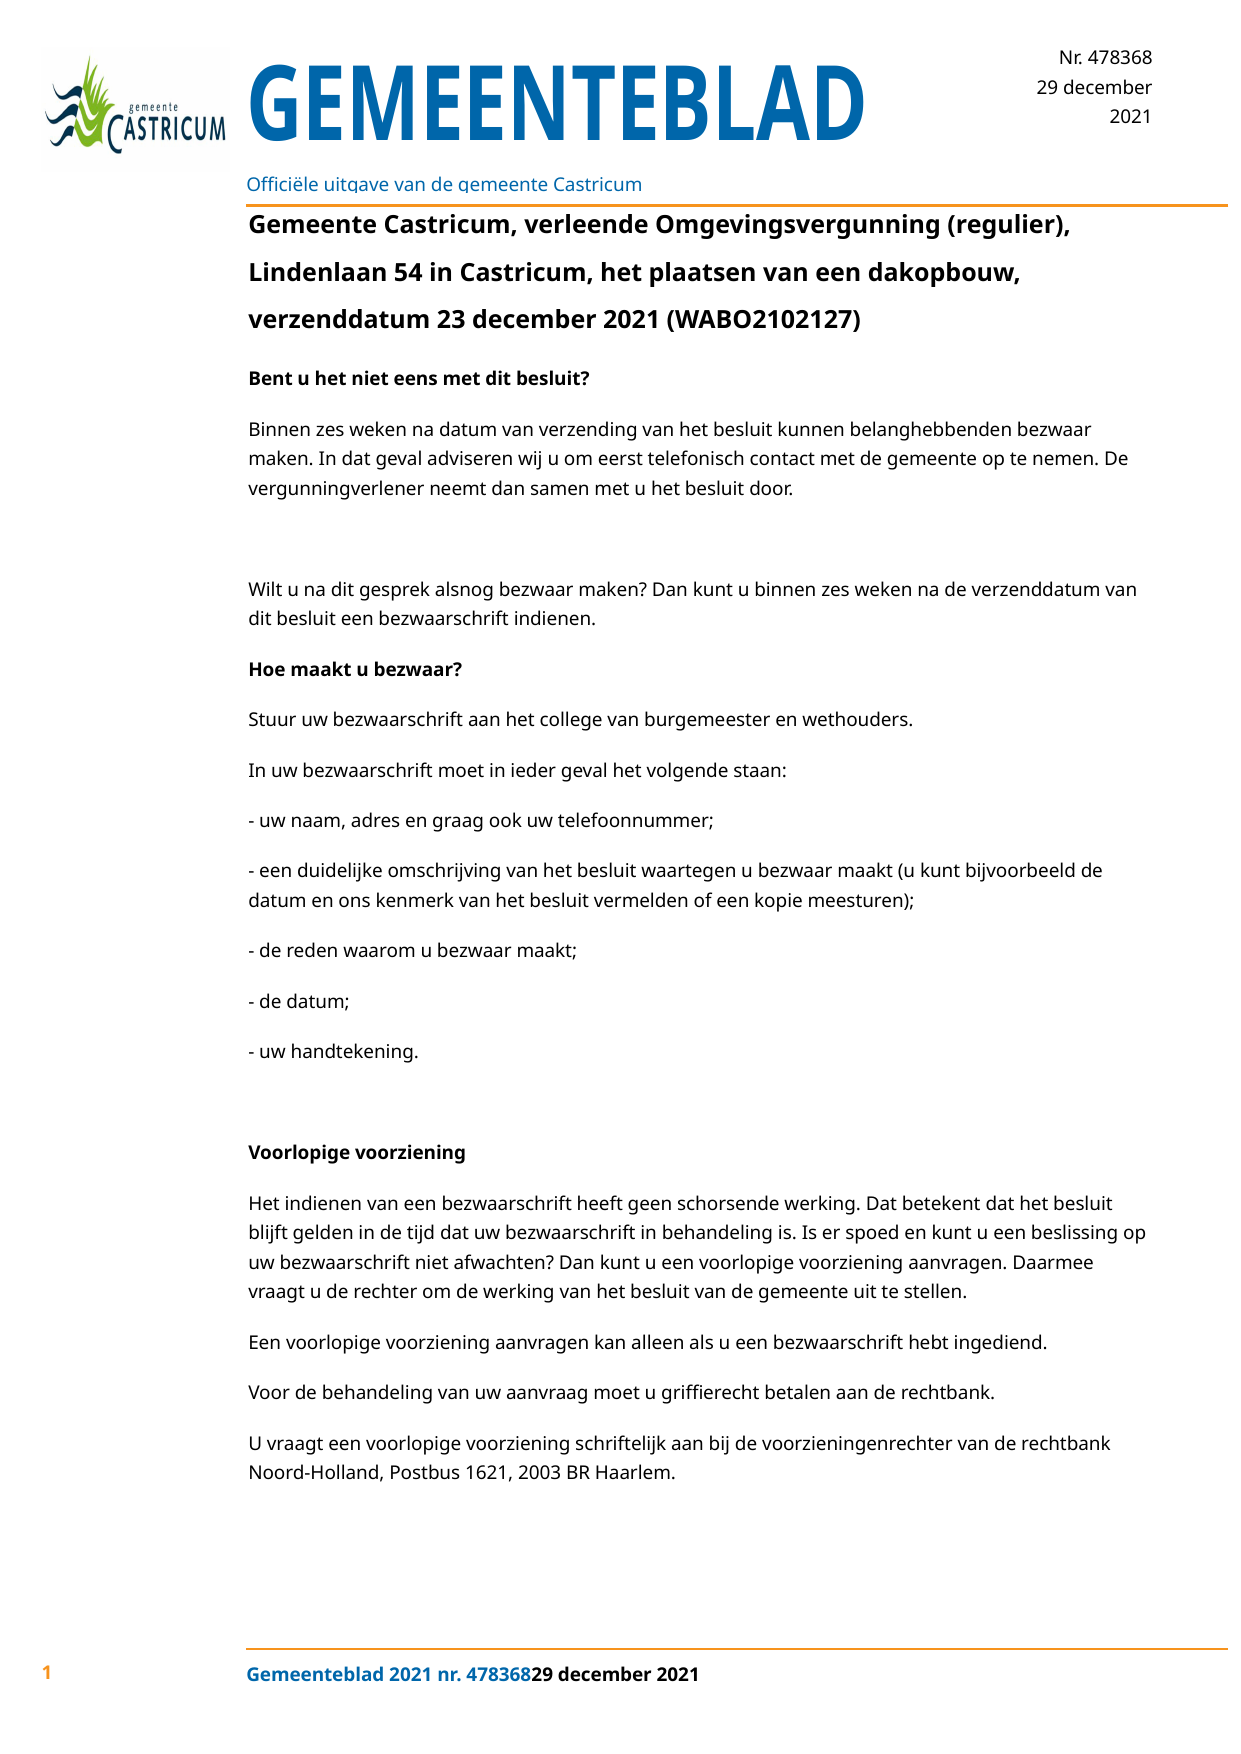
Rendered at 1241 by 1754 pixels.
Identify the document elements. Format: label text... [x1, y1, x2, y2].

text - een duidelijke omschrijving van het besluit waartegen u bezwaar maakt (u kunt bijvoorbeeld de datum en ons kenmerk van het besluit vermelden of een kopie meesturen); [248, 858, 1152, 913]
text Hoe maakt u bezwaar? [248, 656, 1152, 682]
text Voorlopige voorziening [248, 1139, 1152, 1165]
text - de reden waarom u bezwaar maakt; [248, 938, 1152, 963]
text Gemeente Castricum, verleende Omgevingsvergunning (regulier), Lindenlaan 54 in Castricum, het plaatsen van een dakopbouw, verzenddatum 23 december 2021 (WABO2102127) [248, 207, 1152, 336]
text - uw naam, adres en graag ook uw telefoonnummer; [248, 807, 1152, 833]
text Binnen zes weken na datum van verzending van het besluit kunnen belanghebbenden bezwaar maken. In dat geval adviseren wij u om eerst telefonisch contact met de gemeente op te nemen. De vergunningverlener neemt dan samen met u het besluit door. [248, 416, 1152, 501]
text Wilt u na dit gesprek alsnog bezwaar maken? Dan kunt u binnen zes weken na de verzenddatum van dit besluit een bezwaarschrift indienen. [248, 576, 1152, 631]
text Voor de behandeling van uw aanvraag moet u griffierecht betalen aan de rechtbank. [248, 1379, 1152, 1405]
text Het indienen van een bezwaarschrift heeft geen schorsende werking. Dat betekent dat het besluit blijft gelden in de tijd dat uw bezwaarschrift in behandeling is. Is er spoed en kunt u een beslissing op uw bezwaarschrift niet afwachten? Dan kunt u een voorlopige voorziening aanvragen. Daarmee vraagt u de rechter om de werking van het besluit van de gemeente uit te stellen. [248, 1190, 1152, 1304]
text - de datum; [248, 988, 1152, 1014]
text Bent u het niet eens met dit besluit? [248, 366, 1152, 391]
text - uw handtekening. [248, 1038, 1152, 1064]
text Een voorlopige voorziening aanvragen kan alleen als u een bezwaarschrift hebt ingediend. [248, 1329, 1152, 1354]
text In uw bezwaarschrift moet in ieder geval het volgende staan: [248, 757, 1152, 782]
text U vraagt een voorlopige voorziening schriftelijk aan bij de voorzieningenrechter van de rechtbank Noord-Holland, Postbus 1621, 2003 BR Haarlem. [248, 1430, 1152, 1485]
picture [41, 47, 231, 172]
text Stuur uw bezwaarschrift aan het college van burgemeester en wethouders. [248, 706, 1152, 732]
